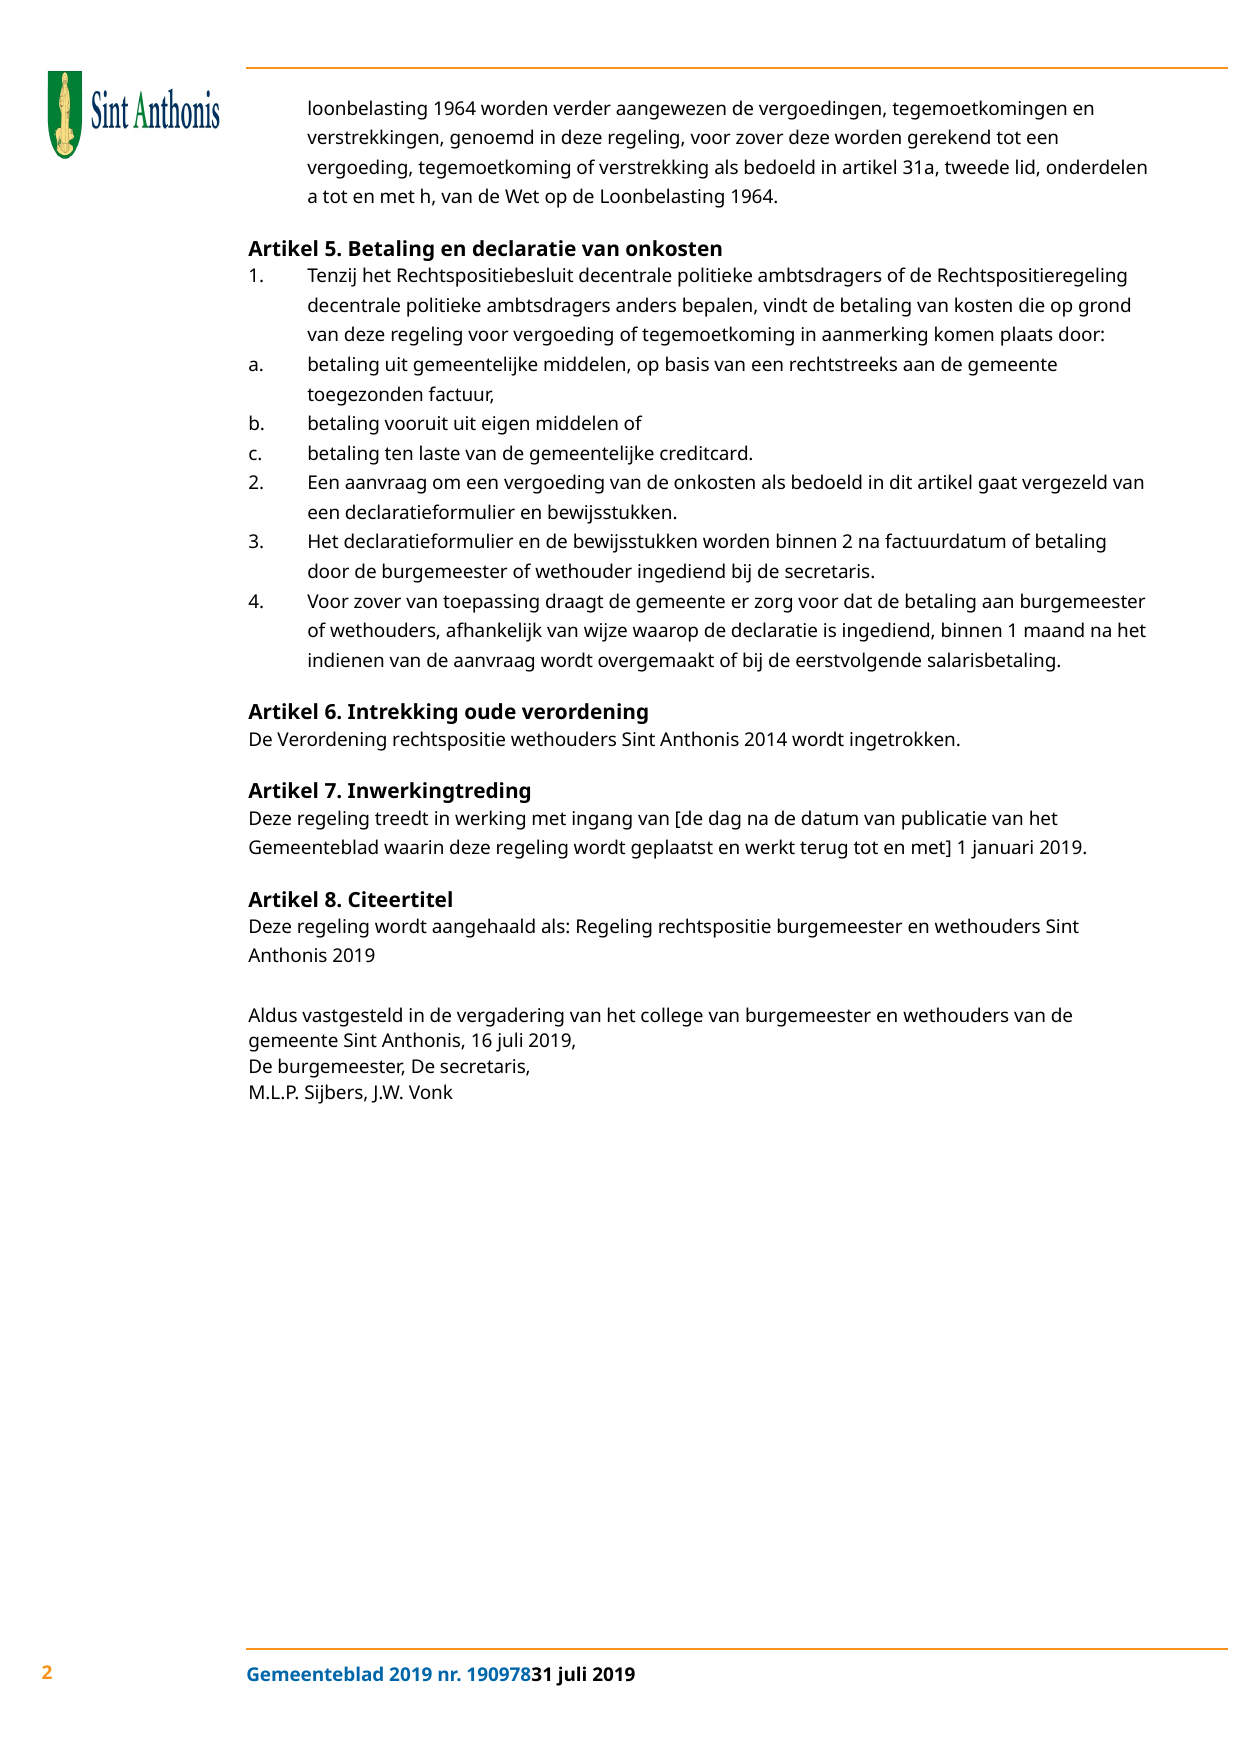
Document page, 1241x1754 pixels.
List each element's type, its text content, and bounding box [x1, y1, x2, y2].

text Deze regeling treedt in werking met ingang van [de dag na de datum van publicatie van het Gemeenteblad waarin deze regeling wordt geplaatst en werkt terug tot en met] 1 januari 2019. [248, 805, 1152, 860]
list Voor zover van toepassing draagt de gemeente er zorg voor dat de betaling aan burgemeester of wethouders, afhankelijk van wijze waarop de declaratie is ingediend, binnen 1 maand na het indienen van de aanvraag wordt overgemaakt of bij de eerstvolgende salarisbetaling. [248, 588, 1152, 673]
text De Verordening rechtspositie wethouders Sint Anthonis 2014 wordt ingetrokken. [248, 726, 1152, 752]
text De burgemeester, De secretaris, [248, 1053, 1152, 1079]
text M.L.P. Sijbers, J.W. Vonk [248, 1079, 1152, 1105]
list betaling vooruit uit eigen middelen of [248, 410, 1152, 436]
list loonbelasting 1964 worden verder aangewezen de vergoedingen, tegemoetkomingen en verstrekkingen, genoemd in deze regeling, voor zover deze worden gerekend tot een vergoeding, tegemoetkoming of verstrekking als bedoeld in artikel 31a, tweede lid, onderdelen a tot en met h, van de Wet op de Loonbelasting 1964. [248, 95, 1152, 209]
text Aldus vastgesteld in de vergadering van het college van burgemeester en wethouders van de gemeente Sint Anthonis, 16 juli 2019, [248, 1002, 1152, 1053]
text Artikel 8. Citeertitel [248, 885, 1152, 913]
text Artikel 6. Intrekking oude verordening [248, 697, 1152, 726]
text Deze regeling wordt aangehaald als: Regeling rechtspositie burgemeester en wethouders Sint Anthonis 2019 [248, 913, 1152, 968]
list Tenzij het Rechtspositiebesluit decentrale politieke ambtsdragers of de Rechtspositieregeling decentrale politieke ambtsdragers anders bepalen, vindt de betaling van kosten die op grond van deze regeling voor vergoeding of tegemoetkoming in aanmerking komen plaats door: [248, 262, 1152, 347]
list Het declaratieformulier en de bewijsstukken worden binnen 2 na factuurdatum of betaling door de burgemeester of wethouder ingediend bij de secretaris. [248, 529, 1152, 584]
list betaling uit gemeentelijke middelen, op basis van een rechtstreeks aan de gemeente toegezonden factuur, [248, 351, 1152, 406]
list Een aanvraag om een vergoeding van de onkosten als bedoeld in dit artikel gaat vergezeld van een declaratieformulier en bewijsstukken. [248, 469, 1152, 525]
list betaling ten laste van de gemeentelijke creditcard. [248, 440, 1152, 466]
picture [41, 47, 231, 172]
text Artikel 5. Betaling en declaratie van onkosten [248, 234, 1152, 262]
text Artikel 7. Inwerkingtreding [248, 776, 1152, 805]
